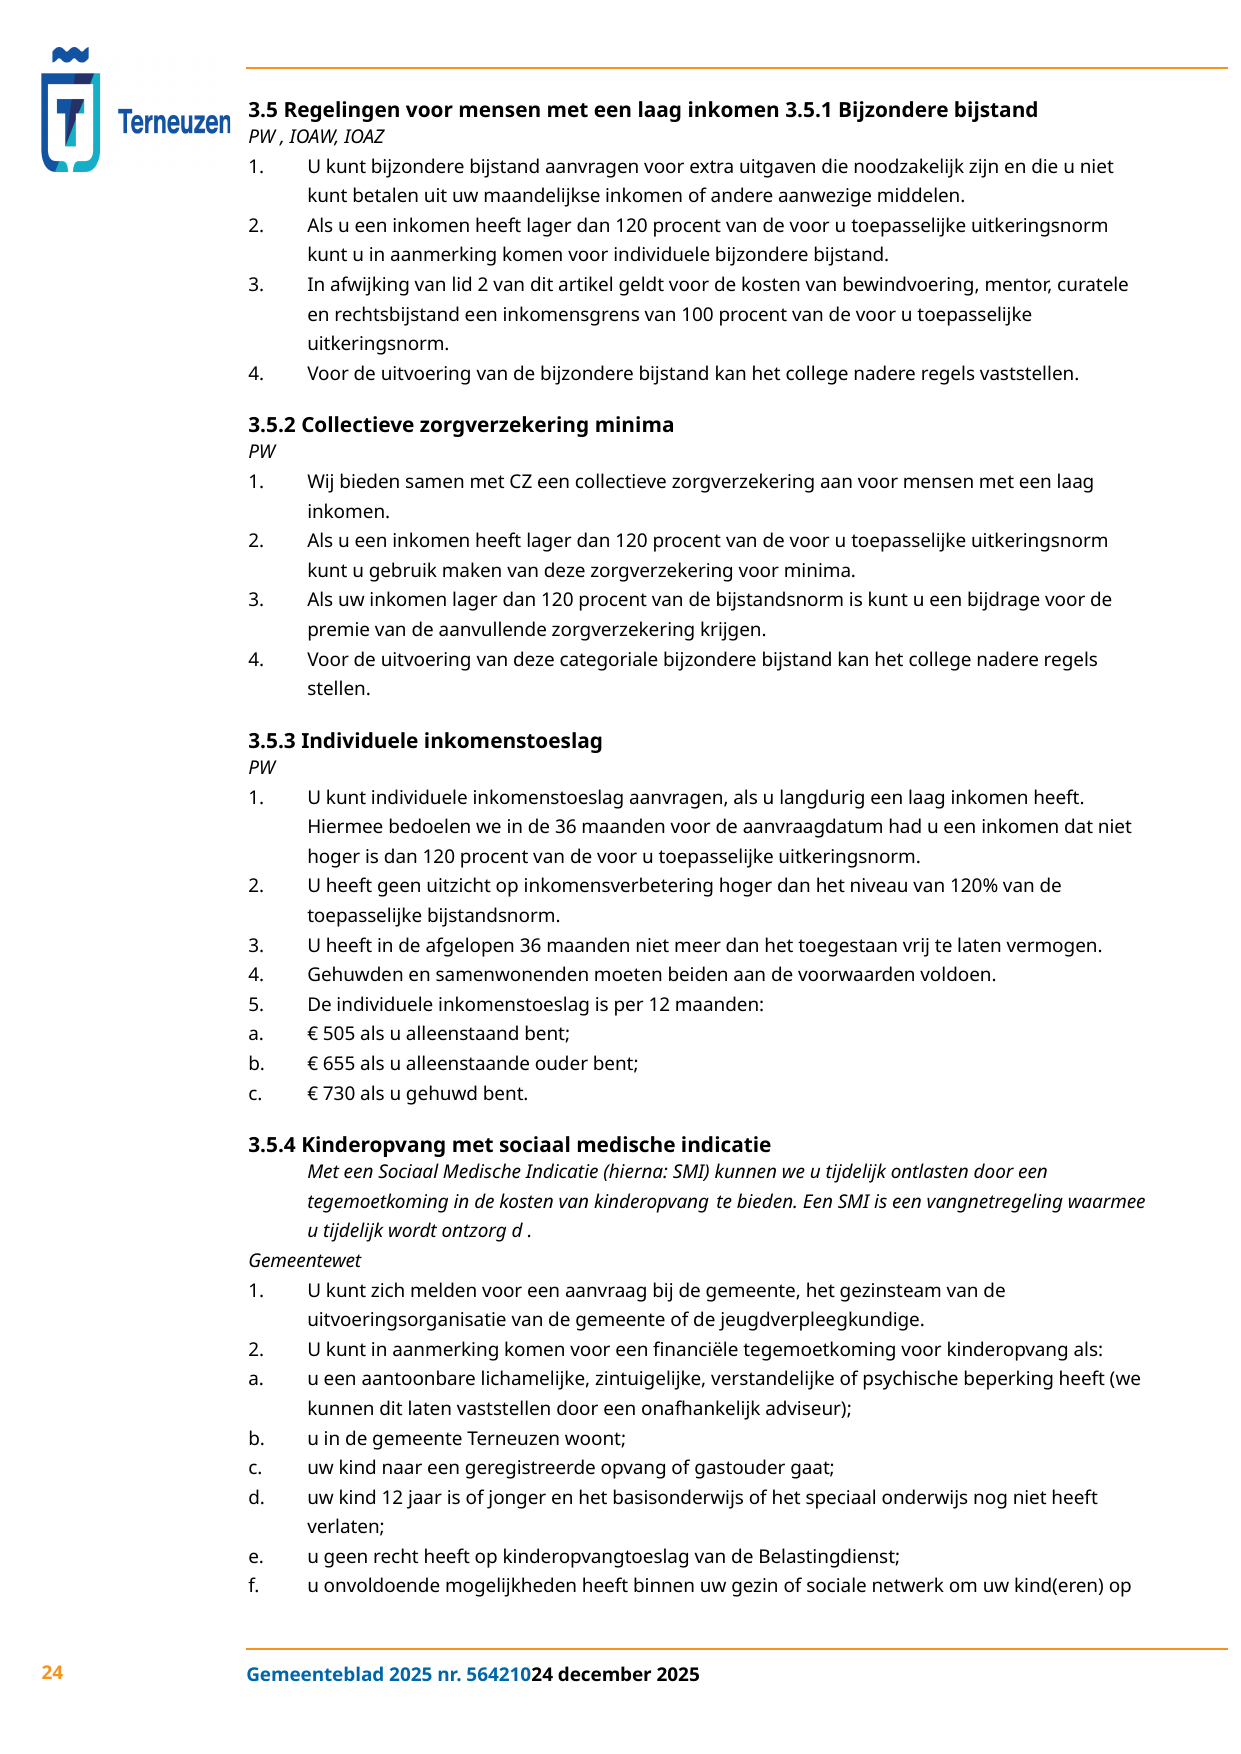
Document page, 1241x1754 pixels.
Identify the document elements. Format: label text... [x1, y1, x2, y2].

list Wij bieden samen met CZ een collectieve zorgverzekering aan voor mensen met een laag inkomen. [248, 468, 1152, 524]
list Als u een inkomen heeft lager dan 120 procent van de voor u toepasselijke uitkeringsnorm kunt u gebruik maken van deze zorgverzekering voor minima. [248, 527, 1152, 583]
list U kunt individuele inkomenstoeslag aanvragen, als u langdurig een laag inkomen heeft. Hiermee bedoelen we in de 36 maanden voor de aanvraagdatum had u een inkomen dat niet hoger is dan 120 procent van de voor u toepasselijke uitkeringsnorm. [248, 784, 1152, 869]
list Als u een inkomen heeft lager dan 120 procent van de voor u toepasselijke uitkeringsnorm kunt u in aanmerking komen voor individuele bijzondere bijstand. [248, 212, 1152, 267]
list U kunt zich melden voor een aanvraag bij de gemeente, het gezinsteam van de uitvoeringsorganisatie van de gemeente of de jeugdverpleegkundige. [248, 1277, 1152, 1332]
list uw kind naar een geregistreerde opvang of gastouder gaat; [248, 1454, 1152, 1480]
list U kunt in aanmerking komen voor een financiële tegemoetkoming voor kinderopvang als: [248, 1336, 1152, 1362]
list U heeft in de afgelopen 36 maanden niet meer dan het toegestaan vrij te laten vermogen. [248, 932, 1152, 957]
text PW , IOAW, IOAZ [248, 123, 1152, 149]
text PW [248, 439, 1152, 464]
text 3.5.4 Kinderopvang met sociaal medische indicatie [248, 1130, 1152, 1158]
list u in de gemeente Terneuzen woont; [248, 1425, 1152, 1451]
list u geen recht heeft op kinderopvangtoeslag van de Belastingdienst; [248, 1543, 1152, 1569]
picture [41, 47, 231, 172]
list u onvoldoende mogelijkheden heeft binnen uw gezin of sociale netwerk om uw kind(eren) op [248, 1573, 1152, 1598]
text 3.5 Regelingen voor mensen met een laag inkomen 3.5.1 Bijzondere bijstand [248, 95, 1152, 123]
text 3.5.2 Collectieve zorgverzekering minima [248, 410, 1152, 439]
text PW [248, 754, 1152, 780]
list uw kind 12 jaar is of jonger en het basisonderwijs of het speciaal onderwijs nog niet heeft verlaten; [248, 1484, 1152, 1539]
list Gehuwden en samenwonenden moeten beiden aan de voorwaarden voldoen. [248, 961, 1152, 987]
text 3.5.3 Individuele inkomenstoeslag [248, 726, 1152, 754]
list U heeft geen uitzicht op inkomensverbetering hoger dan het niveau van 120% van de toepasselijke bijstandsnorm. [248, 873, 1152, 928]
list U kunt bijzondere bijstand aanvragen voor extra uitgaven die noodzakelijk zijn en die u niet kunt betalen uit uw maandelijkse inkomen of andere aanwezige middelen. [248, 153, 1152, 208]
list € 505 als u alleenstaand bent; [248, 1021, 1152, 1046]
list Met een Sociaal Medische Indicatie (hierna: SMI) kunnen we u tijdelijk ontlasten door een tegemoetkoming in de kosten van kinderopvang te bieden. Een SMI is een vangnetregeling waarmee u tijdelijk wordt ontzorg d . [248, 1158, 1152, 1243]
list € 655 als u alleenstaande ouder bent; [248, 1050, 1152, 1076]
list u een aantoonbare lichamelijke, zintuigelijke, verstandelijke of psychische beperking heeft (we kunnen dit laten vaststellen door een onafhankelijk adviseur); [248, 1366, 1152, 1421]
list In afwijking van lid 2 van dit artikel geldt voor de kosten van bewindvoering, mentor, curatele en rechtsbijstand een inkomensgrens van 100 procent van de voor u toepasselijke uitkeringsnorm. [248, 271, 1152, 356]
list De individuele inkomenstoeslag is per 12 maanden: [248, 991, 1152, 1017]
list Voor de uitvoering van deze categoriale bijzondere bijstand kan het college nadere regels stellen. [248, 646, 1152, 701]
list Voor de uitvoering van de bijzondere bijstand kan het college nadere regels vaststellen. [248, 360, 1152, 386]
list € 730 als u gehuwd bent. [248, 1080, 1152, 1105]
list Als uw inkomen lager dan 120 procent van de bijstandsnorm is kunt u een bijdrage voor de premie van de aanvullende zorgverzekering krijgen. [248, 587, 1152, 642]
text Gemeentewet [248, 1247, 1152, 1273]
